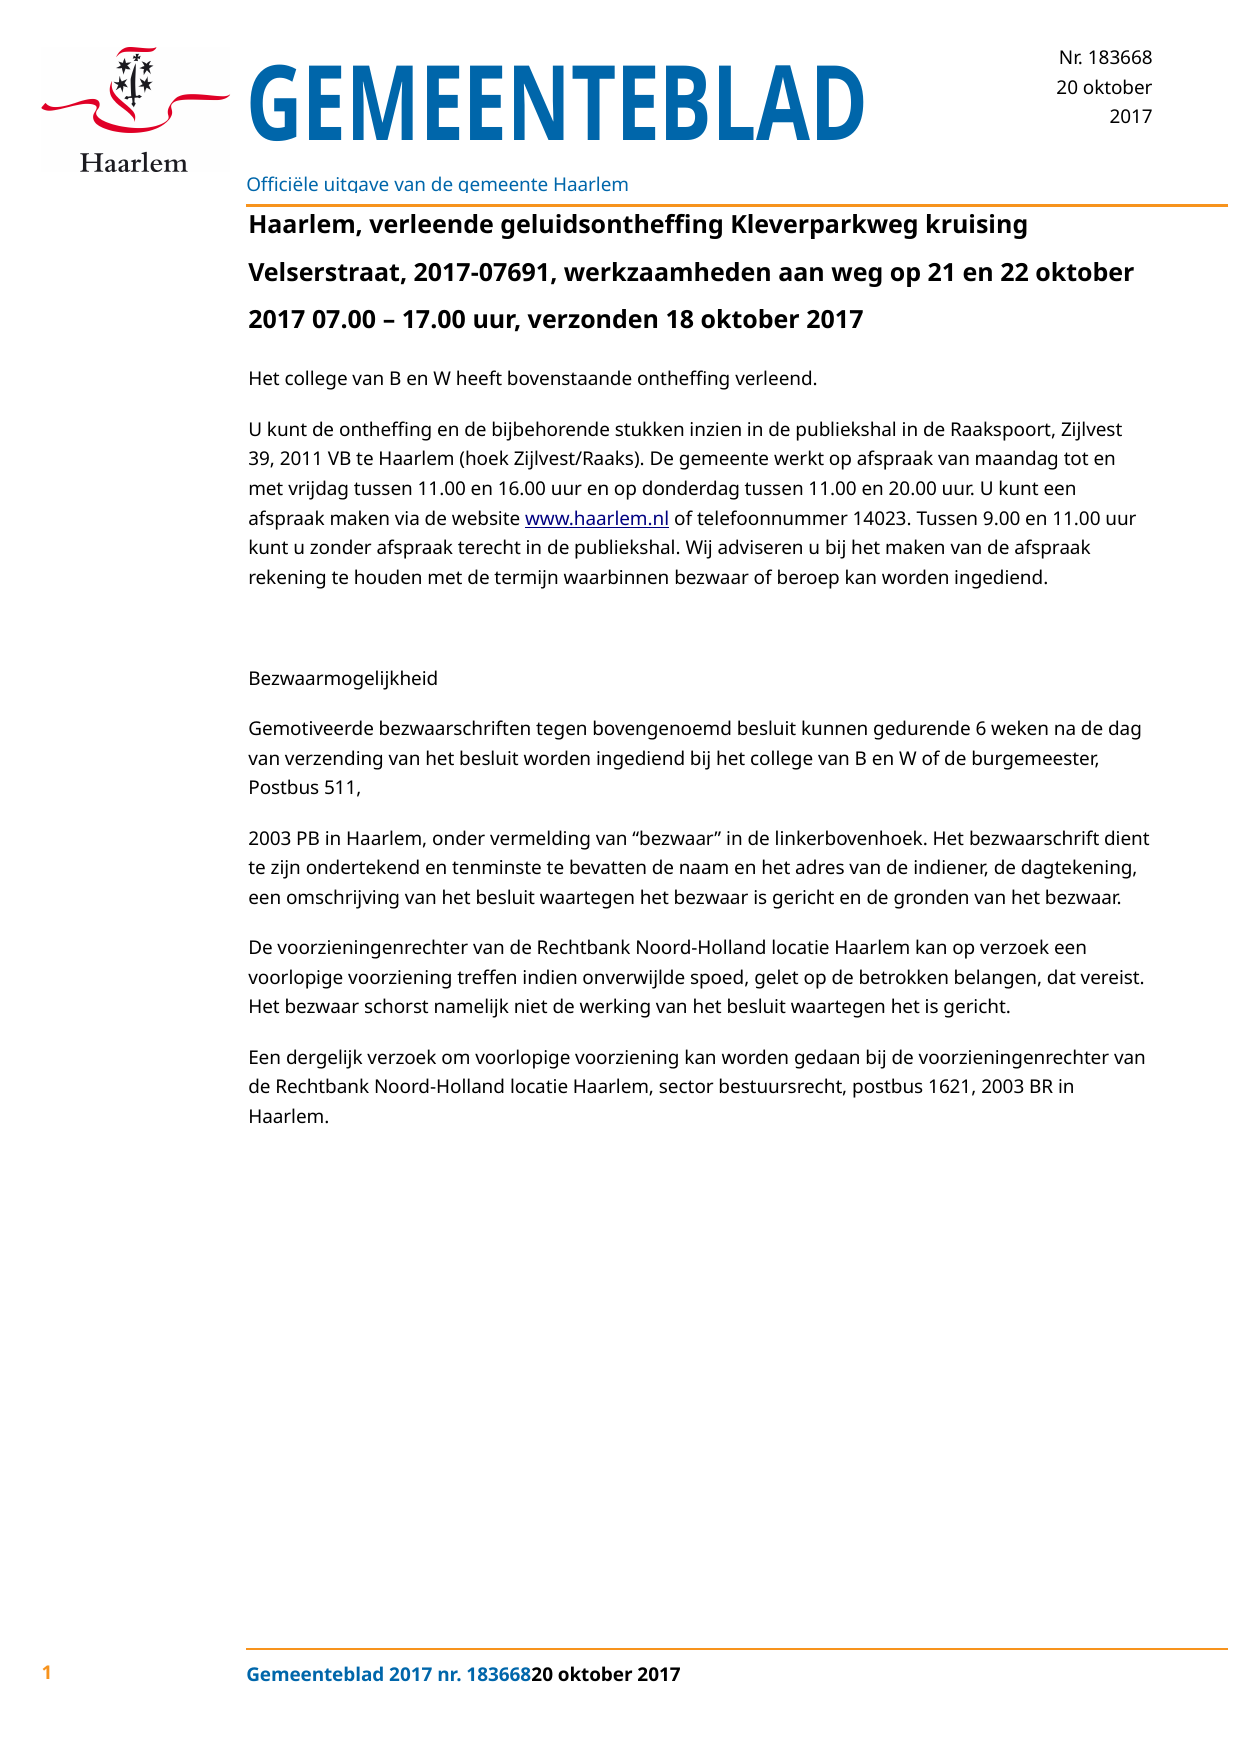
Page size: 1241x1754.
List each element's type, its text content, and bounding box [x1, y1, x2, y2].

text Het college van B en W heeft bovenstaande ontheffing verleend. [248, 366, 1152, 391]
text 2003 PB in Haarlem, onder vermelding van “bezwaar” in de linkerbovenhoek. Het bezwaarschrift dient te zijn ondertekend en tenminste te bevatten de naam en het adres van de indiener, de dagtekening, een omschrijving van het besluit waartegen het bezwaar is gericht en de gronden van het bezwaar. [248, 825, 1152, 909]
picture [41, 47, 231, 172]
text Een dergelijk verzoek om voorlopige voorziening kan worden gedaan bij de voorzieningenrechter van de Rechtbank Noord-Holland locatie Haarlem, sector bestuursrecht, postbus 1621, 2003 BR in Haarlem. [248, 1044, 1152, 1129]
text Gemotiveerde bezwaarschriften tegen bovengenoemd besluit kunnen gedurende 6 weken na de dag van verzending van het besluit worden ingediend bij het college van B en W of de burgemeester, Postbus 511, [248, 715, 1152, 800]
text Haarlem, verleende geluidsontheffing Kleverparkweg kruising Velserstraat, 2017-07691, werkzaamheden aan weg op 21 en 22 oktober 2017 07.00 – 17.00 uur, verzonden 18 oktober 2017 [248, 207, 1152, 336]
text U kunt de ontheffing en de bijbehorende stukken inzien in de publiekshal in de Raakspoort, Zijlvest 39, 2011 VB te Haarlem (hoek Zijlvest/Raaks). De gemeente werkt op afspraak van maandag tot en met vrijdag tussen 11.00 en 16.00 uur en op donderdag tussen 11.00 en 20.00 uur. U kunt een afspraak maken via de website www.haarlem.nl of telefoonnummer 14023. Tussen 9.00 en 11.00 uur kunt u zonder afspraak terecht in de publiekshal. Wij adviseren u bij het maken van de afspraak rekening te houden met de termijn waarbinnen bezwaar of beroep kan worden ingediend. [248, 416, 1152, 589]
text Bezwaarmogelijkheid [248, 665, 1152, 690]
text De voorzieningenrechter van de Rechtbank Noord-Holland locatie Haarlem kan op verzoek een voorlopige voorziening treffen indien onverwijlde spoed, gelet op de betrokken belangen, dat vereist. Het bezwaar schorst namelijk niet de werking van het besluit waartegen het is gericht. [248, 934, 1152, 1019]
